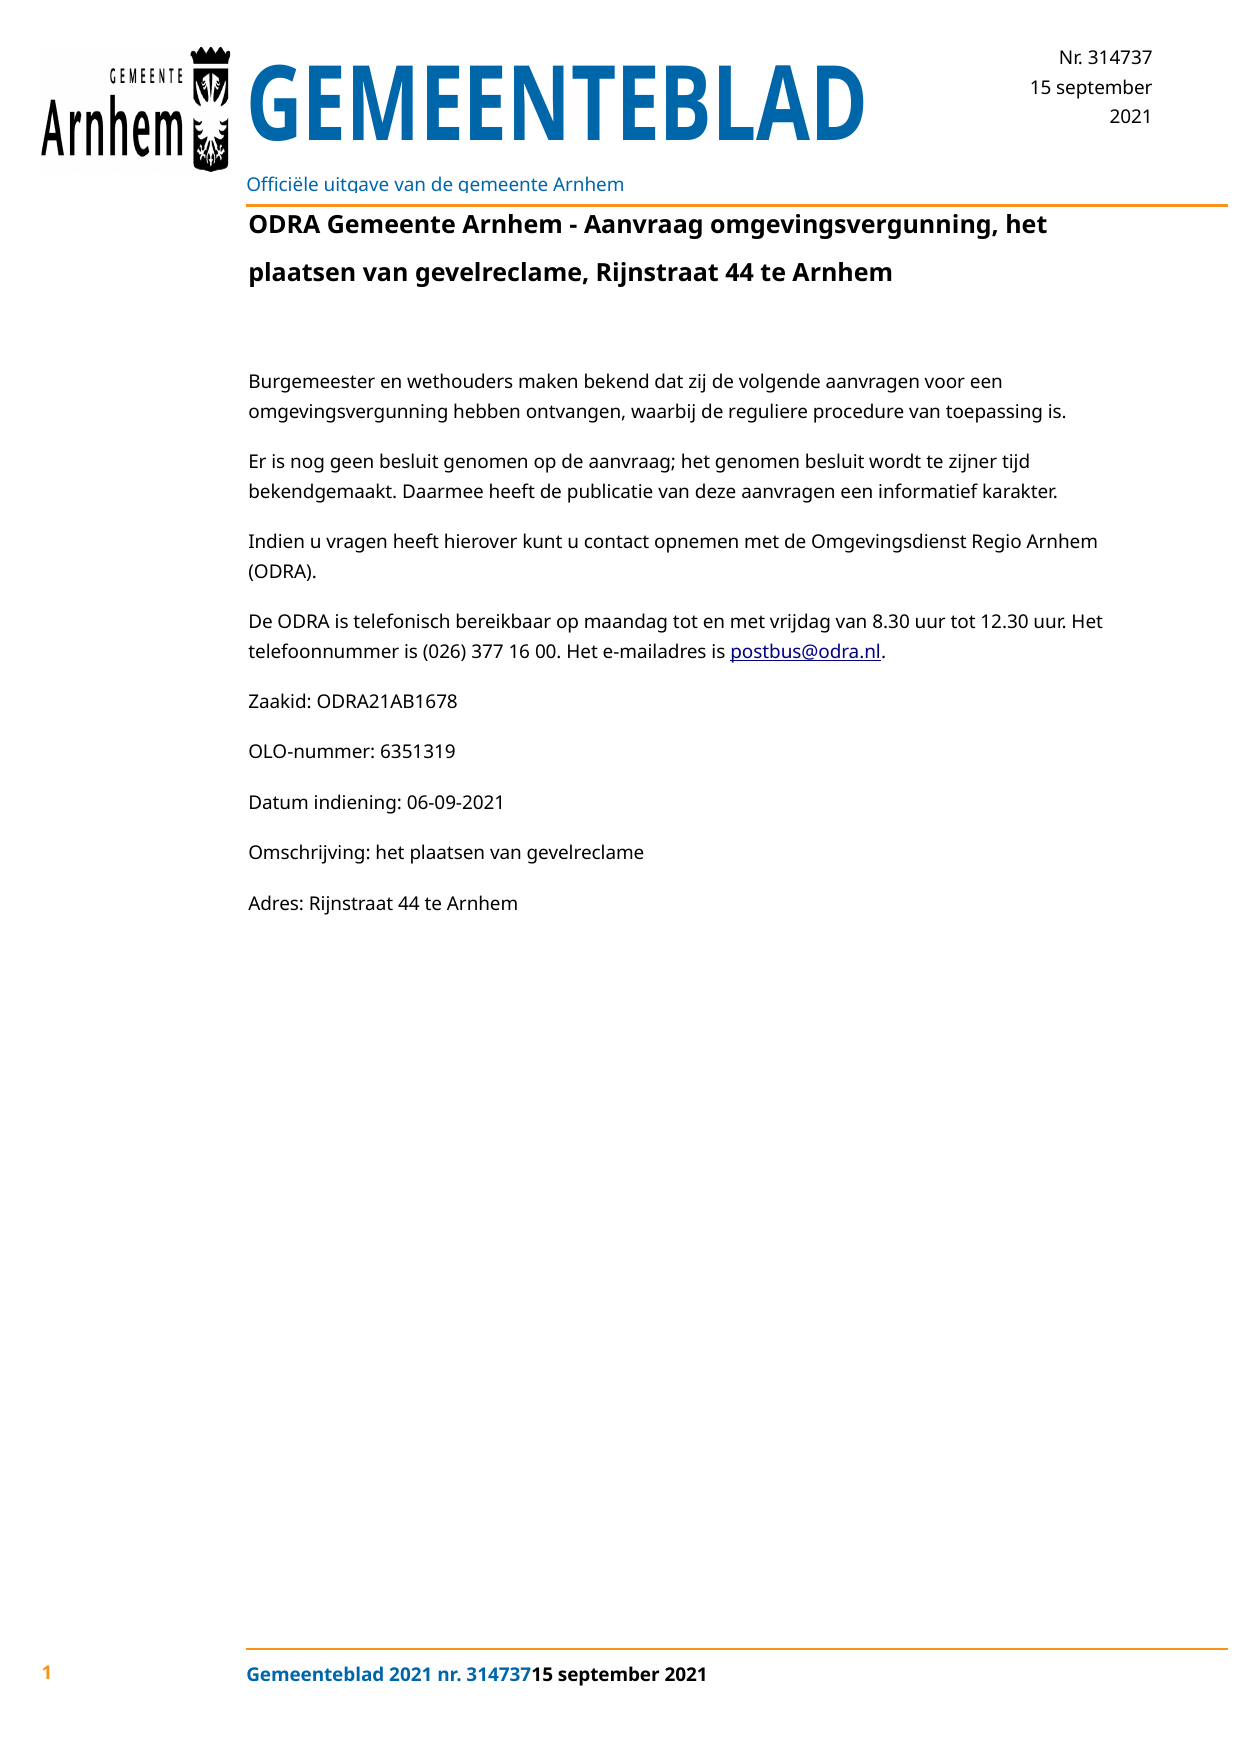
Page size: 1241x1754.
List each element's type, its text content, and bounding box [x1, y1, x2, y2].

text Adres: Rijnstraat 44 te Arnhem [248, 890, 1152, 916]
text Zaakid: ODRA21AB1678 [248, 688, 1152, 714]
text Burgemeester en wethouders maken bekend dat zij de volgende aanvragen voor een omgevingsvergunning hebben ontvangen, waarbij de reguliere procedure van toepassing is. [248, 368, 1152, 424]
text ODRA Gemeente Arnhem - Aanvraag omgevingsvergunning, het plaatsen van gevelreclame, Rijnstraat 44 te Arnhem [248, 207, 1152, 288]
text OLO-nummer: 6351319 [248, 739, 1152, 764]
text De ODRA is telefonisch bereikbaar op maandag tot en met vrijdag van 8.30 uur tot 12.30 uur. Het telefoonnummer is (026) 377 16 00. Het e-mailadres is postbus@odra.nl. [248, 608, 1152, 664]
text Datum indiening: 06-09-2021 [248, 789, 1152, 815]
text Omschrijving: het plaatsen van gevelreclame [248, 839, 1152, 865]
text Indien u vragen heeft hierover kunt u contact opnemen met de Omgevingsdienst Regio Arnhem (ODRA). [248, 528, 1152, 584]
text Er is nog geen besluit genomen op de aanvraag; het genomen besluit wordt te zijner tijd bekendgemaakt. Daarmee heeft de publicatie van deze aanvragen een informatief karakter. [248, 448, 1152, 504]
picture [41, 47, 231, 172]
